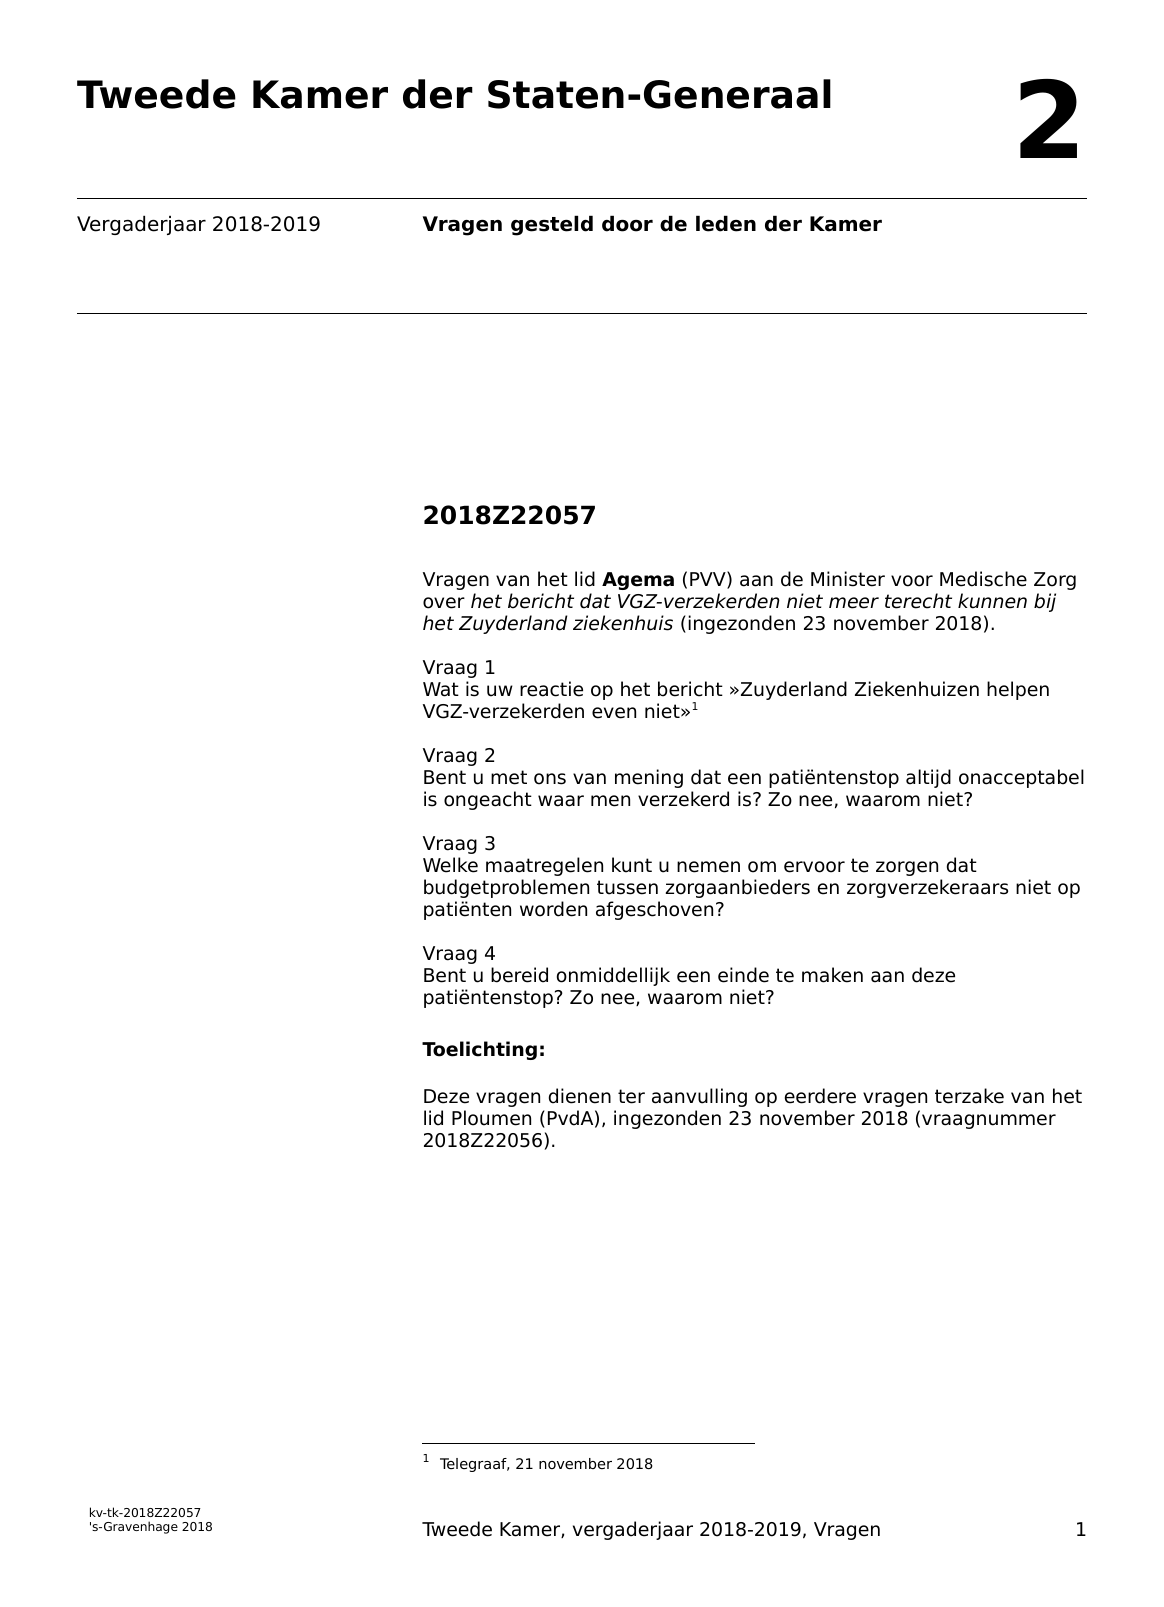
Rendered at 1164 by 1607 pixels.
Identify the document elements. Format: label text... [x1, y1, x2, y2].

text Welke maatregelen kunt u nemen om ervoor te zorgen dat budgetproblemen tussen zorgaanbieders en zorgverzekeraars niet op patiënten worden afgeschoven? [422, 855, 1087, 921]
table_cell Vergaderjaar 2018-2019 [77, 199, 422, 313]
subtitle Toelichting: [422, 1039, 1087, 1061]
text Vraag 4 [422, 943, 1087, 965]
text Wat is uw reactie op het bericht »Zuyderland Ziekenhuizen helpen VGZ-verzekerden even niet» [422, 679, 1087, 723]
text Vraag 2 [422, 745, 1087, 767]
text 's-Gravenhage 2018 [88, 1520, 323, 1534]
text Bent u bereid onmiddellijk een einde te maken aan deze patiëntenstop? Zo nee, waarom niet? [422, 965, 1087, 1009]
text Vraag 3 [422, 833, 1087, 855]
text Bent u met ons van mening dat een patiëntenstop altijd onacceptabel is ongeacht waar men verzekerd is? Zo nee, waarom niet? [422, 767, 1087, 811]
text Telegraaf, 21 november 2018 [422, 1452, 1087, 1474]
table_header Tweede Kamer der Staten-Generaal [77, 59, 886, 198]
text Deze vragen dienen ter aanvulling op eerdere vragen terzake van het lid Ploumen (PvdA), ingezonden 23 november 2018 (vraagnummer 2018Z22056). [422, 1086, 1087, 1152]
text kv-tk-2018Z22057 [88, 1506, 323, 1520]
text Vragen van het lid Agema (PVV) aan de Minister voor Medische Zorg over het bericht dat VGZ-verzekerden niet meer terecht kunnen bij het Zuyderland ziekenhuis (ingezonden 23 november 2018). [422, 569, 1087, 635]
table_cell Vragen gesteld door de leden der Kamer [422, 199, 1087, 313]
table_header 2 [886, 59, 1087, 198]
text 2018Z22057 [422, 501, 1087, 531]
text Vraag 1 [422, 657, 1087, 679]
